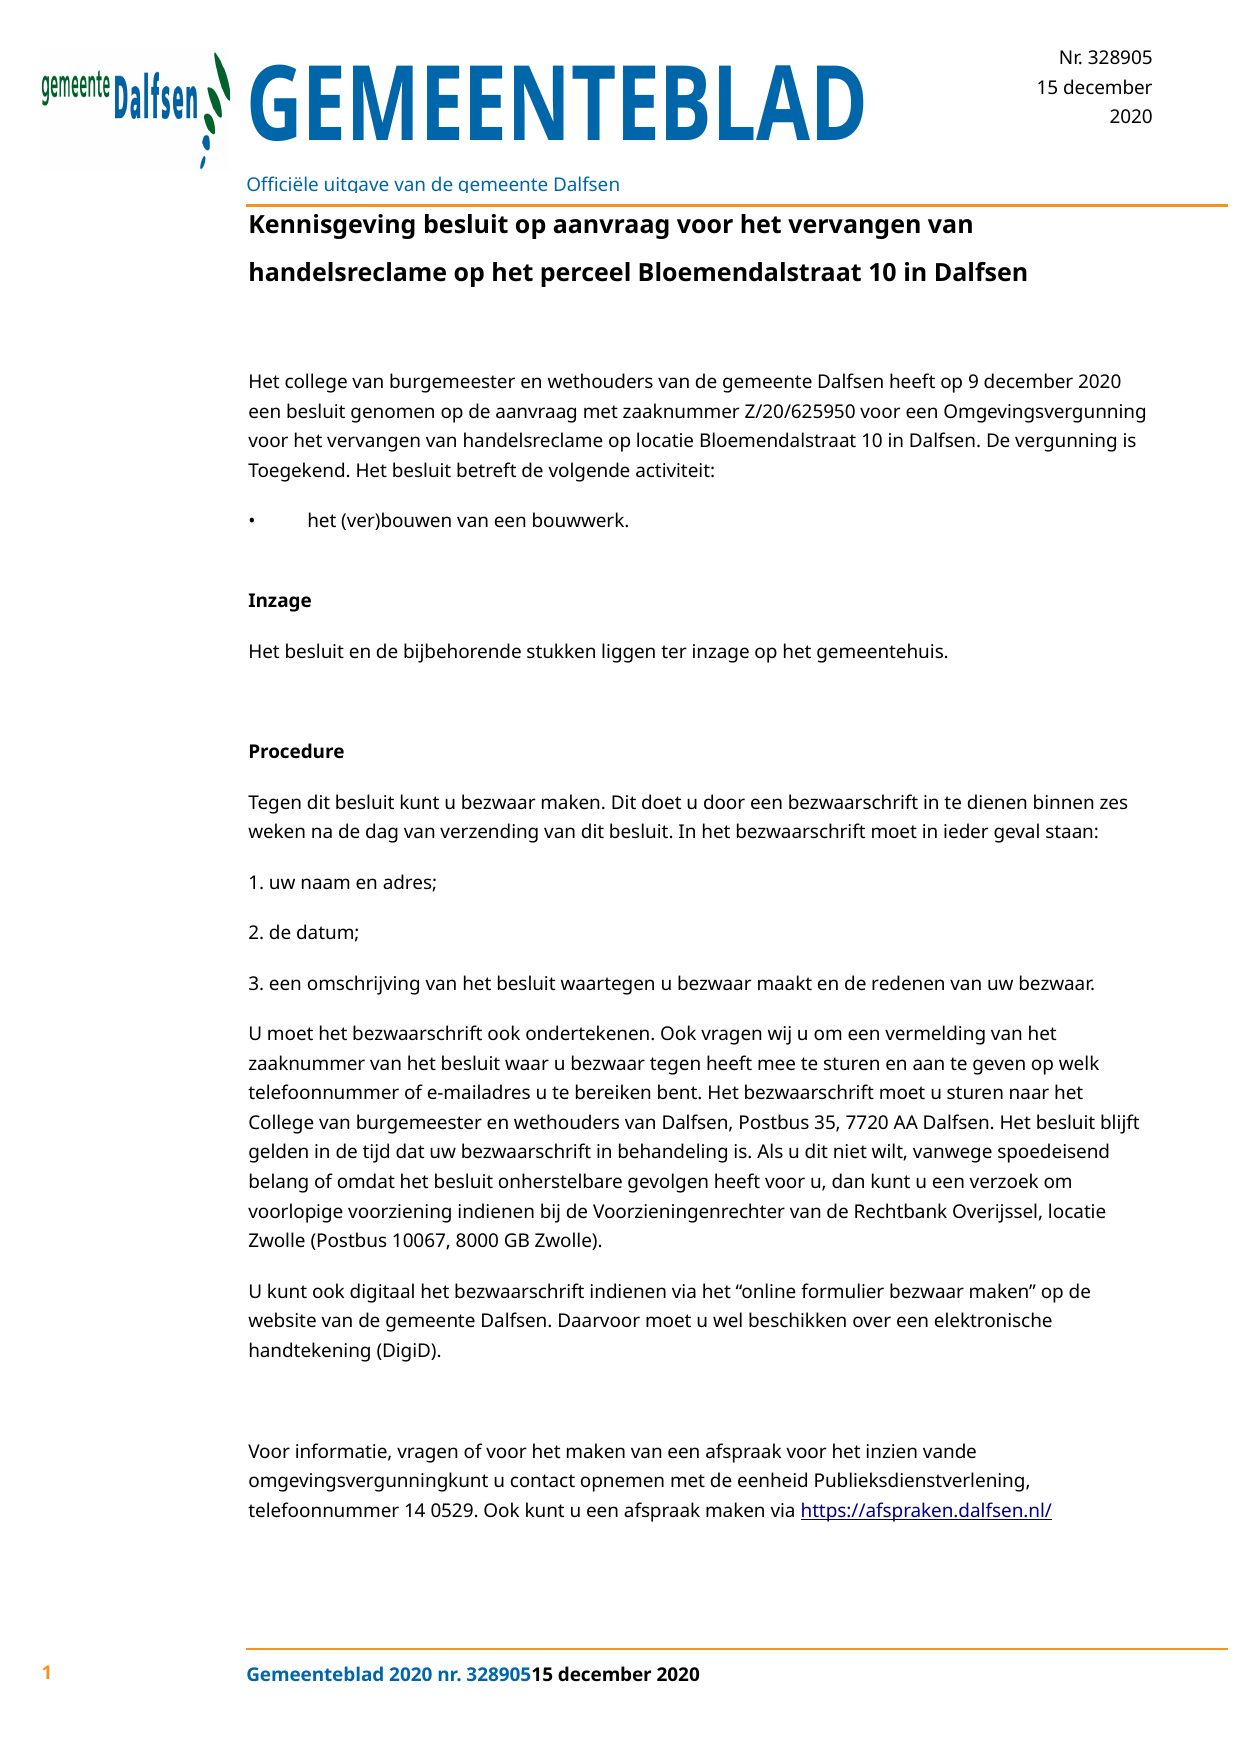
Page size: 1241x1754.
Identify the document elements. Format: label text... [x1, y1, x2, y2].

text Kennisgeving besluit op aanvraag voor het vervangen van handelsreclame op het perceel Bloemendalstraat 10 in Dalfsen [248, 207, 1152, 288]
text 1. uw naam en adres; [248, 869, 1152, 895]
text 3. een omschrijving van het besluit waartegen u bezwaar maakt en de redenen van uw bezwaar. [248, 970, 1152, 996]
text Inzage [248, 587, 1152, 613]
text Het besluit en de bijbehorende stukken liggen ter inzage op het gemeentehuis. [248, 638, 1152, 664]
text Voor informatie, vragen of voor het maken van een afspraak voor het inzien vande omgevingsvergunningkunt u contact opnemen met de eenheid Publieksdienstverlening, telefoonnummer 14 0529. Ook kunt u een afspraak maken via https://afspraken.dalfsen.nl/ [248, 1438, 1152, 1523]
text Procedure [248, 739, 1152, 764]
text U moet het bezwaarschrift ook ondertekenen. Ook vragen wij u om een vermelding van het zaaknummer van het besluit waar u bezwaar tegen heeft mee te sturen en aan te geven op welk telefoonnummer of e-mailadres u te bereiken bent. Het bezwaarschrift moet u sturen naar het College van burgemeester en wethouders van Dalfsen, Postbus 35, 7720 AA Dalfsen. Het besluit blijft gelden in de tijd dat uw bezwaarschrift in behandeling is. Als u dit niet wilt, vanwege spoedeisend belang of omdat het besluit onherstelbare gevolgen heeft voor u, dan kunt u een verzoek om voorlopige voorziening indienen bij de Voorzieningenrechter van de Rechtbank Overijssel, locatie Zwolle (Postbus 10067, 8000 GB Zwolle). [248, 1020, 1152, 1253]
text U kunt ook digitaal het bezwaarschrift indienen via het “online formulier bezwaar maken” op de website van de gemeente Dalfsen. Daarvoor moet u wel beschikken over een elektronische handtekening (DigiD). [248, 1278, 1152, 1363]
list het (ver)bouwen van een bouwwerk. [248, 507, 1152, 533]
text Tegen dit besluit kunt u bezwaar maken. Dit doet u door een bezwaarschrift in te dienen binnen zes weken na de dag van verzending van dit besluit. In het bezwaarschrift moet in ieder geval staan: [248, 789, 1152, 844]
picture [41, 47, 231, 172]
text Het college van burgemeester en wethouders van de gemeente Dalfsen heeft op 9 december 2020 een besluit genomen op de aanvraag met zaaknummer Z/20/625950 voor een Omgevingsvergunning voor het vervangen van handelsreclame op locatie Bloemendalstraat 10 in Dalfsen. De vergunning is Toegekend. Het besluit betreft de volgende activiteit: [248, 368, 1152, 483]
text 2. de datum; [248, 919, 1152, 945]
